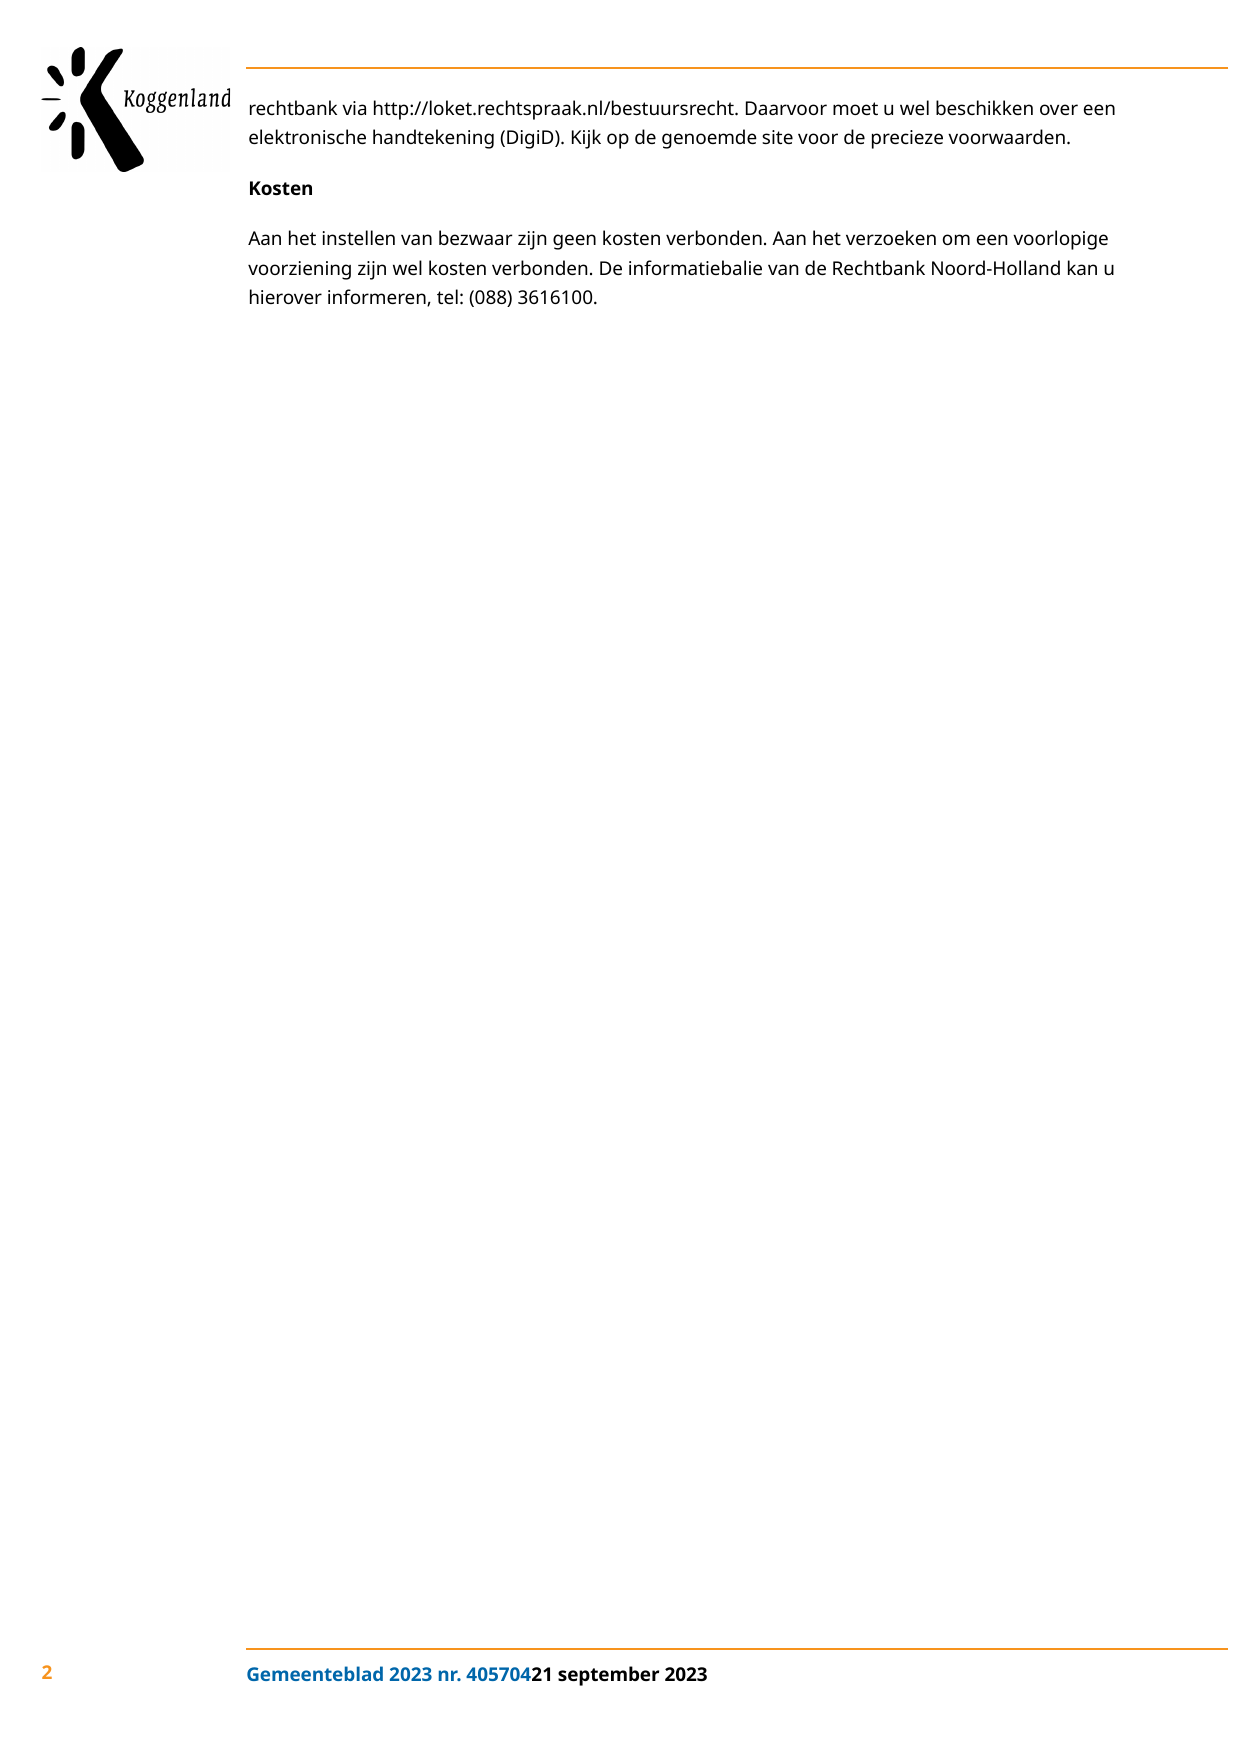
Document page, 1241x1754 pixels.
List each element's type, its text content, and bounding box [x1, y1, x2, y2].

text Kosten [248, 175, 1152, 201]
text Aan het instellen van bezwaar zijn geen kosten verbonden. Aan het verzoeken om een voorlopige voorziening zijn wel kosten verbonden. De informatiebalie van de Rechtbank Noord-Holland kan u hierover informeren, tel: (088) 3616100. [248, 225, 1152, 310]
text rechtbank via http://loket.rechtspraak.nl/bestuursrecht. Daarvoor moet u wel beschikken over een elektronische handtekening (DigiD). Kijk op de genoemde site voor de precieze voorwaarden. [248, 95, 1152, 150]
picture [41, 47, 231, 172]
